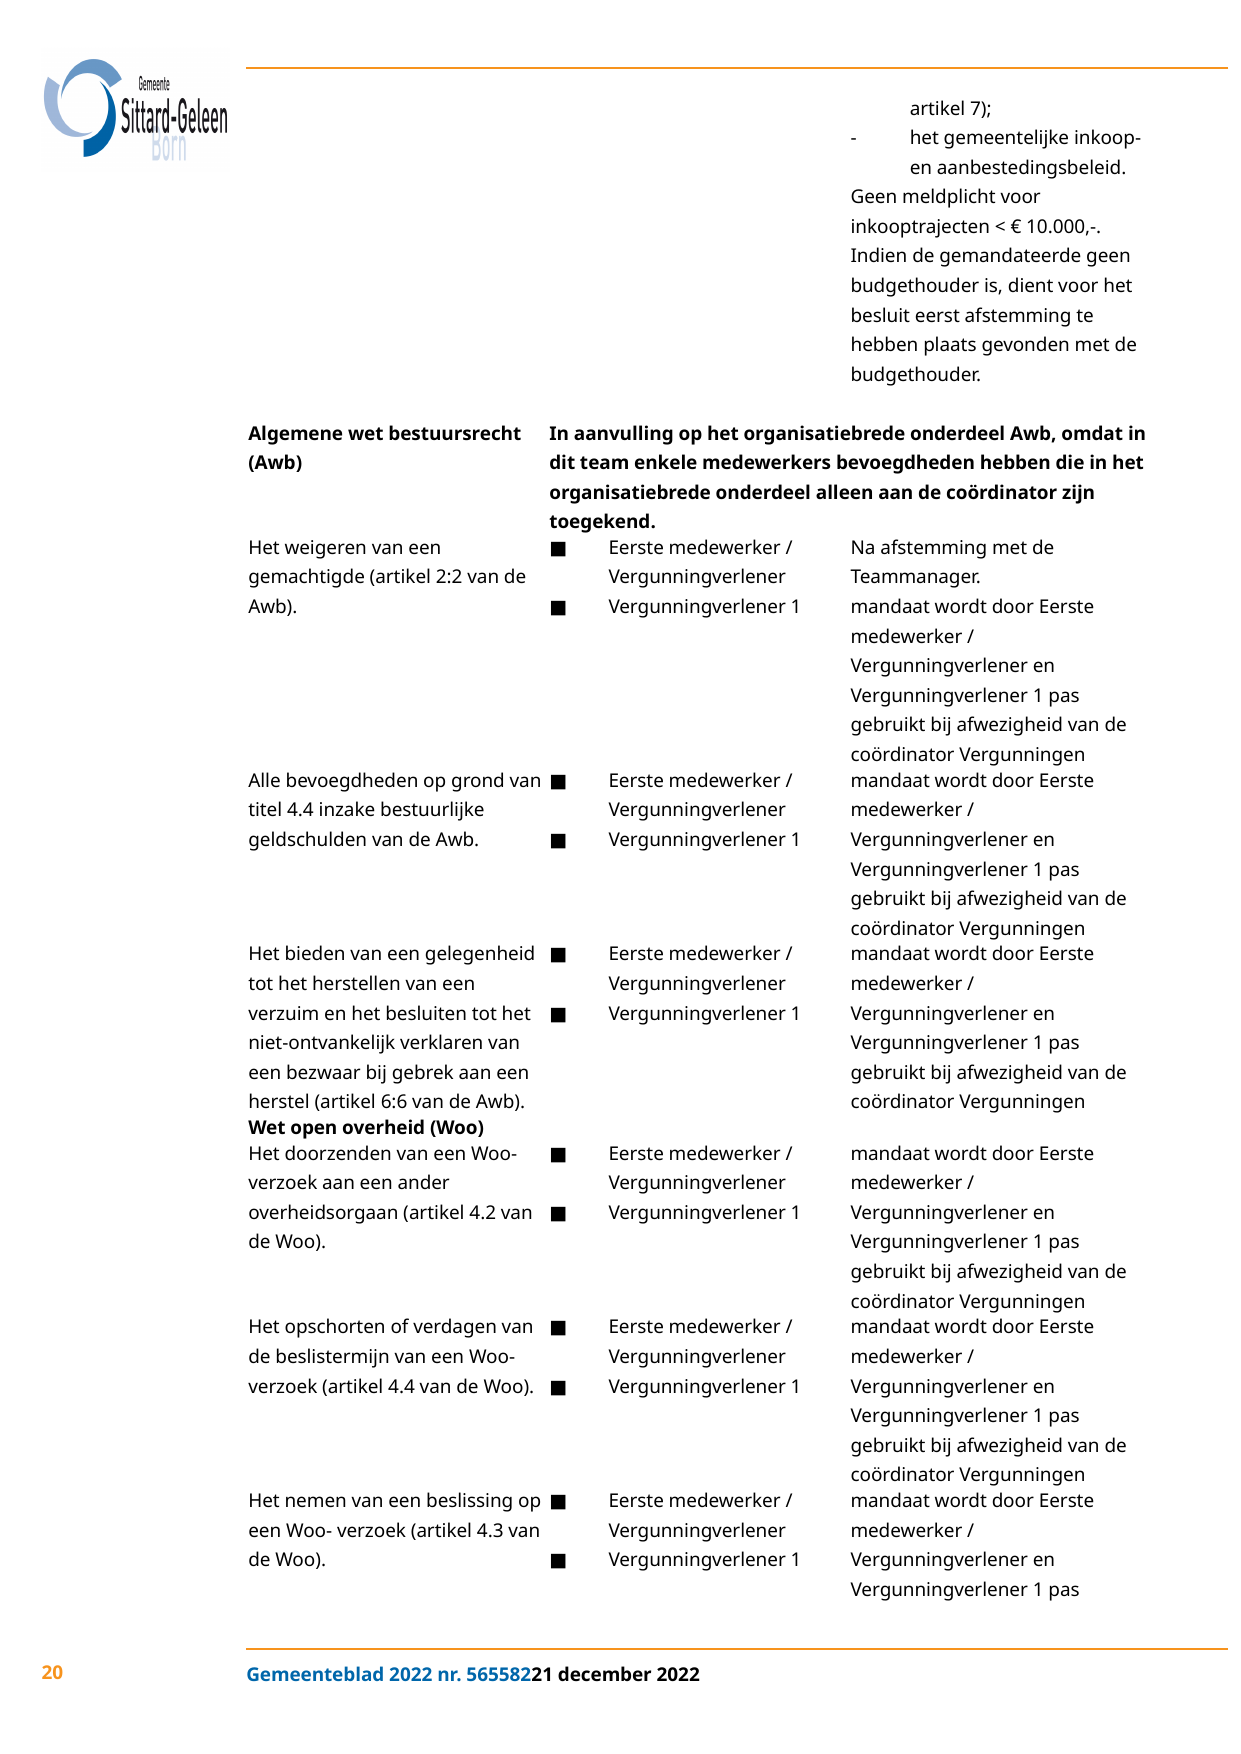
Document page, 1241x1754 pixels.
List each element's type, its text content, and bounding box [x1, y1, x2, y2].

table_cell [549, 95, 850, 387]
table_cell Eerste medewerker / Vergunningverlener Vergunningverlener 1 [549, 1314, 850, 1487]
table_cell mandaat wordt door Eerste medewerker / Vergunningverlener en Vergunningverlener 1 pas gebruikt bij afwezigheid van de coördinator Vergunningen [850, 767, 1152, 941]
table_cell Wet open overheid (Woo) [248, 1114, 549, 1140]
table_cell mandaat wordt door Eerste medewerker / Vergunningverlener en Vergunningverlener 1 pas gebruikt bij afwezigheid van de coördinator Vergunningen [850, 1140, 1152, 1314]
table_cell artikel 7); het gemeentelijke inkoop- en aanbestedingsbeleid. Geen meldplicht voor inkooptrajecten < € 10.000,-. Indien de gemandateerde geen budgethouder is, dient voor het besluit eerst afstemming te hebben plaats gevonden met de budgethouder. [850, 95, 1152, 387]
table_cell Eerste medewerker / Vergunningverlener Vergunningverlener 1 [549, 767, 850, 941]
table_header In aanvulling op het organisatiebrede onderdeel Awb, omdat in dit team enkele medewerkers bevoegdheden hebben die in het organisatiebrede onderdeel alleen aan de coördinator zijn toegekend. [549, 420, 1152, 534]
table_cell Eerste medewerker / Vergunningverlener Vergunningverlener 1 [549, 534, 850, 767]
table_cell [549, 1114, 850, 1140]
table_cell Het nemen van een beslissing op een Woo- verzoek (artikel 4.3 van de Woo). [248, 1487, 549, 1602]
table_cell Eerste medewerker / Vergunningverlener Vergunningverlener 1 [549, 1487, 850, 1602]
table_cell Het bieden van een gelegenheid tot het herstellen van een verzuim en het besluiten tot het niet-ontvankelijk verklaren van een bezwaar bij gebrek aan een herstel (artikel 6:6 van de Awb). [248, 941, 549, 1114]
table_cell mandaat wordt door Eerste medewerker / Vergunningverlener en Vergunningverlener 1 pas [850, 1487, 1152, 1602]
picture [41, 47, 231, 172]
table_cell Eerste medewerker / Vergunningverlener Vergunningverlener 1 [549, 1140, 850, 1314]
table_cell Alle bevoegdheden op grond van titel 4.4 inzake bestuurlijke geldschulden van de Awb. [248, 767, 549, 941]
table_cell Het doorzenden van een Woo-verzoek aan een ander overheidsorgaan (artikel 4.2 van de Woo). [248, 1140, 549, 1314]
table_cell [850, 1114, 1152, 1140]
table_cell Het opschorten of verdagen van de beslistermijn van een Woo-verzoek (artikel 4.4 van de Woo). [248, 1314, 549, 1487]
table_header Algemene wet bestuursrecht (Awb) [248, 420, 549, 534]
table_cell Na afstemming met de Teammanager. mandaat wordt door Eerste medewerker / Vergunningverlener en Vergunningverlener 1 pas gebruikt bij afwezigheid van de coördinator Vergunningen [850, 534, 1152, 767]
table_cell mandaat wordt door Eerste medewerker / Vergunningverlener en Vergunningverlener 1 pas gebruikt bij afwezigheid van de coördinator Vergunningen [850, 941, 1152, 1114]
table_cell [248, 95, 549, 387]
table_cell Eerste medewerker / Vergunningverlener Vergunningverlener 1 [549, 941, 850, 1114]
table_cell Het weigeren van een gemachtigde (artikel 2:2 van de Awb). [248, 534, 549, 767]
table_cell mandaat wordt door Eerste medewerker / Vergunningverlener en Vergunningverlener 1 pas gebruikt bij afwezigheid van de coördinator Vergunningen [850, 1314, 1152, 1487]
